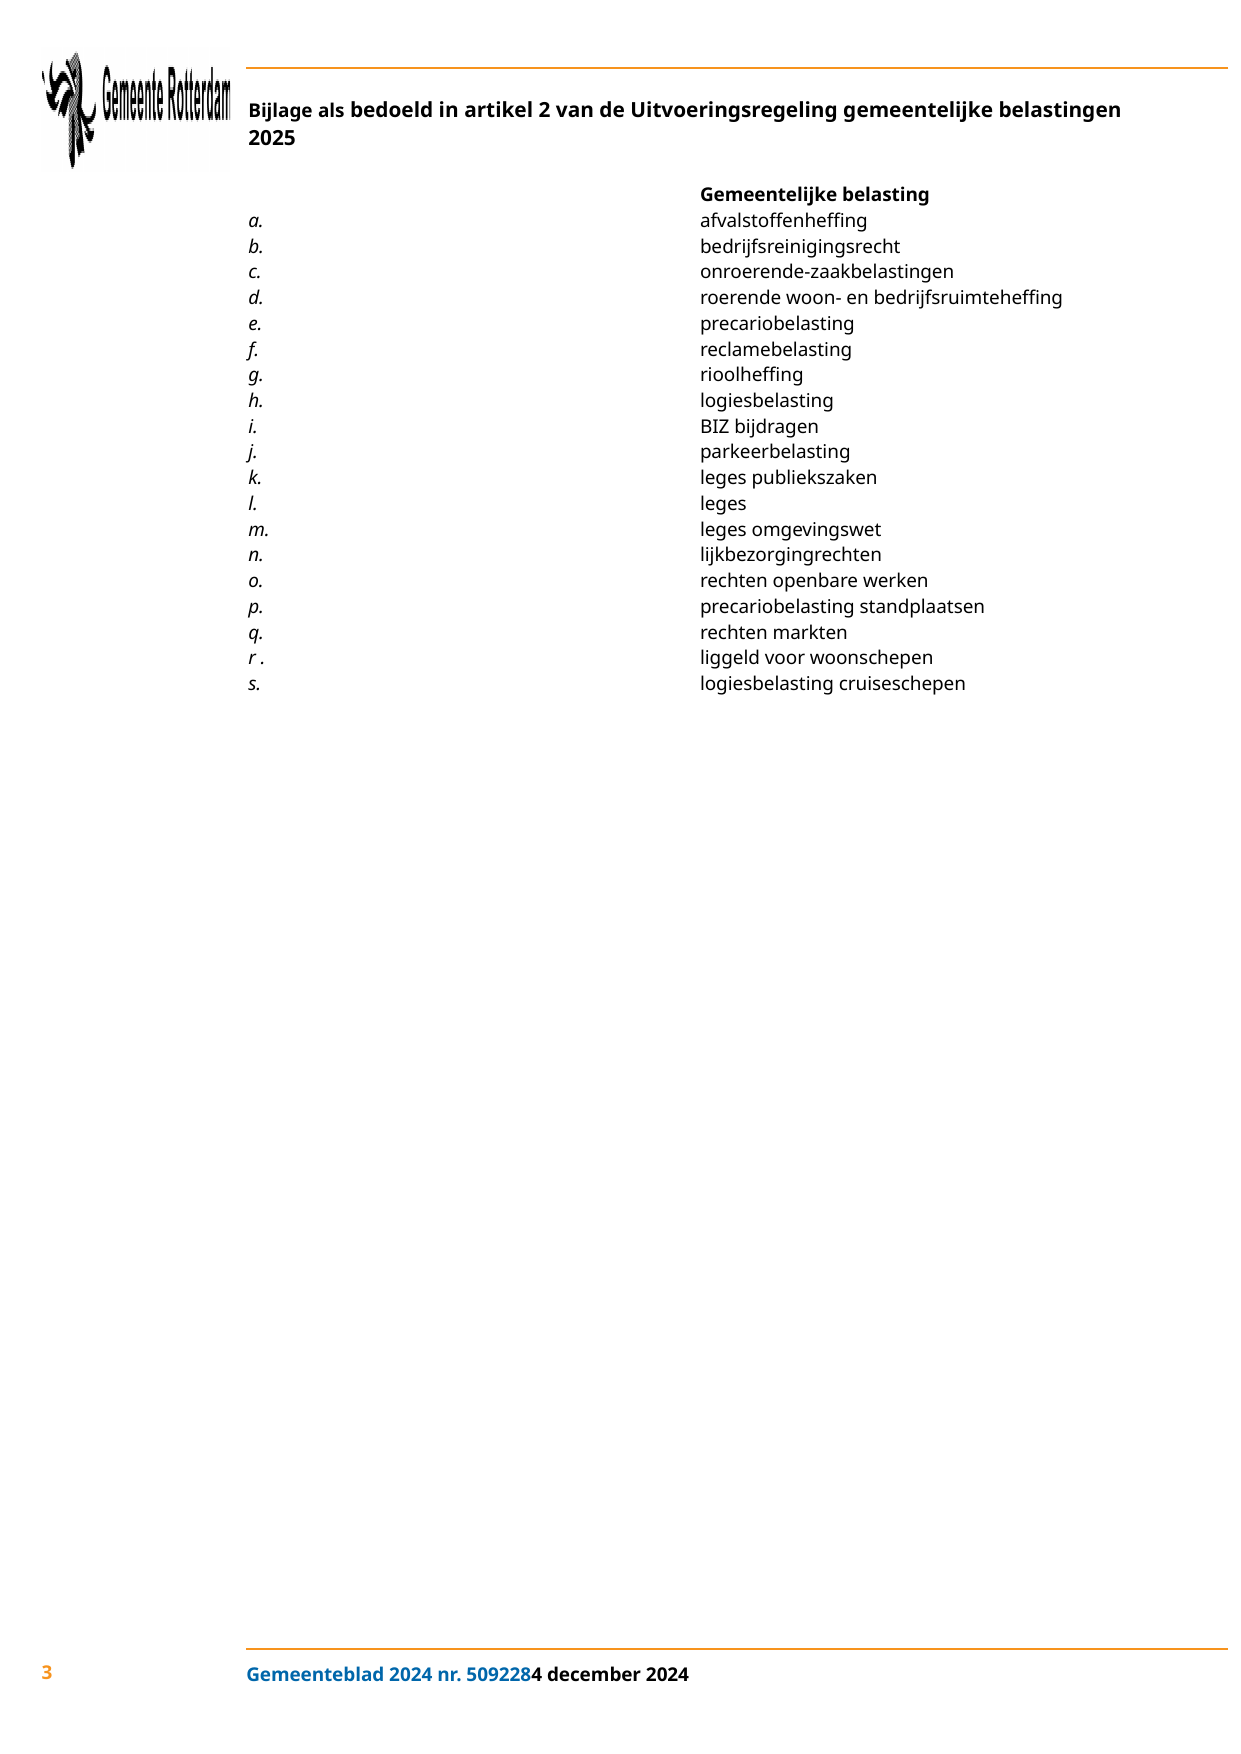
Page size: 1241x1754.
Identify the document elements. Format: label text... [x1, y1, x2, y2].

table_cell precariobelasting [700, 310, 1152, 336]
table_cell b. [248, 233, 700, 259]
table_cell logiesbelasting cruiseschepen [700, 670, 1152, 696]
table_cell leges publiekszaken [700, 465, 1152, 490]
table_cell onroerende-zaakbelastingen [700, 259, 1152, 284]
table_cell i. [248, 413, 700, 439]
table_cell m. [248, 516, 700, 542]
text Bijlage als bedoeld in artikel 2 van de Uitvoeringsregeling gemeentelijke belastingen 2025 [248, 95, 1152, 152]
table_cell rechten openbare werken [700, 568, 1152, 593]
table_cell l. [248, 490, 700, 516]
table_cell n. [248, 542, 700, 567]
table_cell liggeld voor woonschepen [700, 645, 1152, 670]
table_cell logiesbelasting [700, 387, 1152, 413]
table_cell c. [248, 259, 700, 284]
table_cell r . [248, 645, 700, 670]
table_cell s. [248, 670, 700, 696]
table_cell bedrijfsreinigingsrecht [700, 233, 1152, 259]
table_cell parkeerbelasting [700, 439, 1152, 464]
table_cell leges [700, 490, 1152, 516]
table_header Gemeentelijke belasting [700, 181, 1152, 207]
table_cell j. [248, 439, 700, 464]
table_cell k. [248, 465, 700, 490]
table_header [248, 181, 700, 207]
table_cell reclamebelasting [700, 336, 1152, 362]
table_cell f. [248, 336, 700, 362]
table_cell g. [248, 362, 700, 387]
table_cell a. [248, 207, 700, 233]
table_cell e. [248, 310, 700, 336]
table_cell p. [248, 593, 700, 619]
table_cell rechten markten [700, 619, 1152, 644]
table_cell lijkbezorgingrechten [700, 542, 1152, 567]
table_cell roerende woon- en bedrijfsruimteheffing [700, 284, 1152, 310]
table_cell BIZ bijdragen [700, 413, 1152, 439]
table_cell rioolheffing [700, 362, 1152, 387]
table_cell precariobelasting standplaatsen [700, 593, 1152, 619]
table_cell afvalstoffenheffing [700, 207, 1152, 233]
table_cell h. [248, 387, 700, 413]
table_cell o. [248, 568, 700, 593]
table_cell q. [248, 619, 700, 644]
table_cell leges omgevingswet [700, 516, 1152, 542]
picture [41, 47, 231, 172]
table_cell d. [248, 284, 700, 310]
